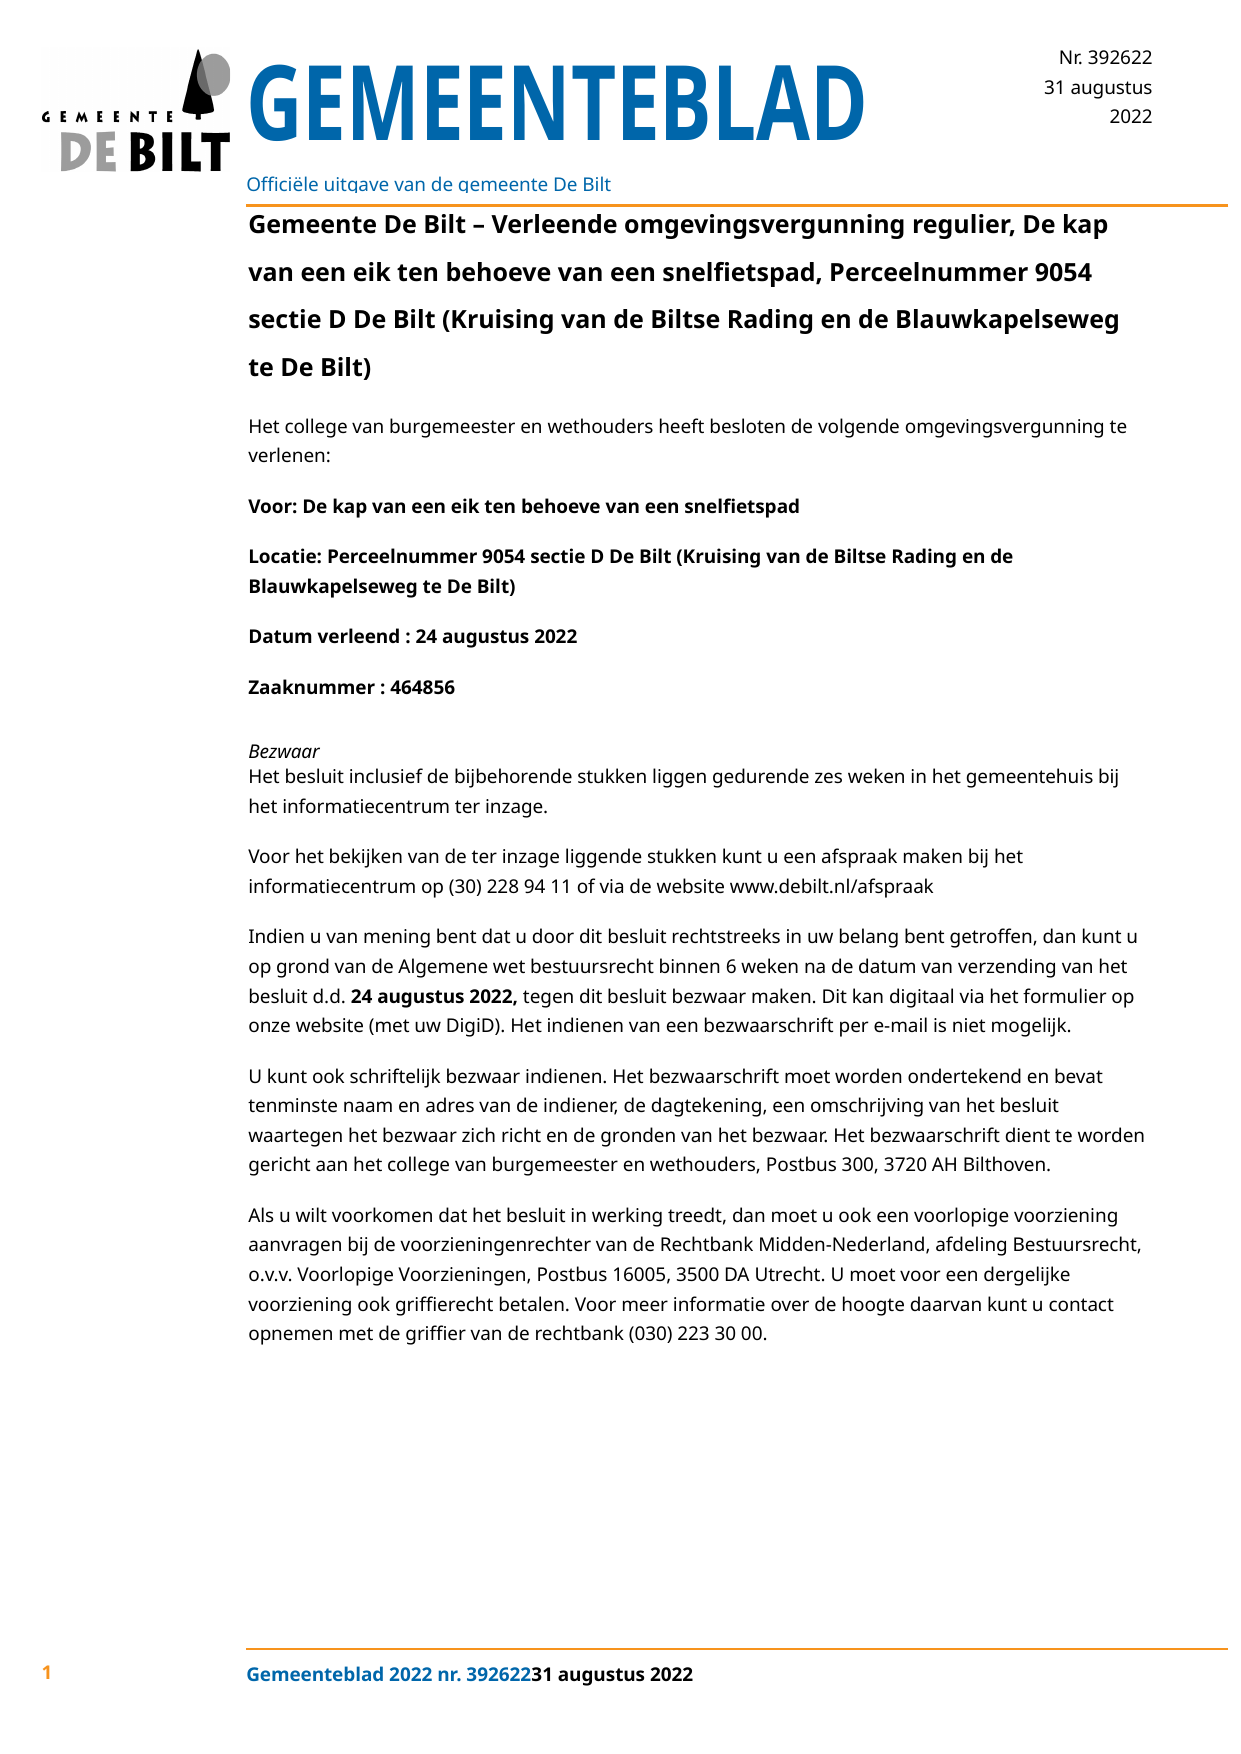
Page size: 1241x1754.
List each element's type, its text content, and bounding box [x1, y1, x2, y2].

text Datum verleend : 24 augustus 2022 [248, 623, 1152, 649]
text Het college van burgemeester en wethouders heeft besloten de volgende omgevingsvergunning te verlenen: [248, 413, 1152, 468]
picture [41, 47, 231, 172]
text Voor: De kap van een eik ten behoeve van een snelfietspad [248, 493, 1152, 519]
text Zaaknummer : 464856 [248, 674, 1152, 700]
text Bezwaar [248, 738, 1152, 764]
text Gemeente De Bilt – Verleende omgevingsvergunning regulier, De kap van een eik ten behoeve van een snelfietspad, Perceelnummer 9054 sectie D De Bilt (Kruising van de Biltse Rading en de Blauwkapelseweg te De Bilt) [248, 207, 1152, 384]
text Indien u van mening bent dat u door dit besluit rechtstreeks in uw belang bent getroffen, dan kunt u op grond van de Algemene wet bestuursrecht binnen 6 weken na de datum van verzending van het besluit d.d. 24 augustus 2022, tegen dit besluit bezwaar maken. Dit kan digitaal via het formulier op onze website (met uw DigiD). Het indienen van een bezwaarschrift per e-mail is niet mogelijk. [248, 924, 1152, 1038]
text Locatie: Perceelnummer 9054 sectie D De Bilt (Kruising van de Biltse Rading en de Blauwkapelseweg te De Bilt) [248, 543, 1152, 599]
text Het besluit inclusief de bijbehorende stukken liggen gedurende zes weken in het gemeentehuis bij het informatiecentrum ter inzage. [248, 764, 1152, 819]
text Als u wilt voorkomen dat het besluit in werking treedt, dan moet u ook een voorlopige voorziening aanvragen bij de voorzieningenrechter van de Rechtbank Midden-Nederland, afdeling Bestuursrecht, o.v.v. Voorlopige Voorzieningen, Postbus 16005, 3500 DA Utrecht. U moet voor een dergelijke voorziening ook griffierecht betalen. Voor meer informatie over de hoogte daarvan kunt u contact opnemen met de griffier van de rechtbank (030) 223 30 00. [248, 1202, 1152, 1346]
text Voor het bekijken van de ter inzage liggende stukken kunt u een afspraak maken bij het informatiecentrum op (30) 228 94 11 of via de website www.debilt.nl/afspraak [248, 844, 1152, 899]
text U kunt ook schriftelijk bezwaar indienen. Het bezwaarschrift moet worden ondertekend en bevat tenminste naam en adres van de indiener, de dagtekening, een omschrijving van het besluit waartegen het bezwaar zich richt en de gronden van het bezwaar. Het bezwaarschrift dient te worden gericht aan het college van burgemeester en wethouders, Postbus 300, 3720 AH Bilthoven. [248, 1063, 1152, 1177]
